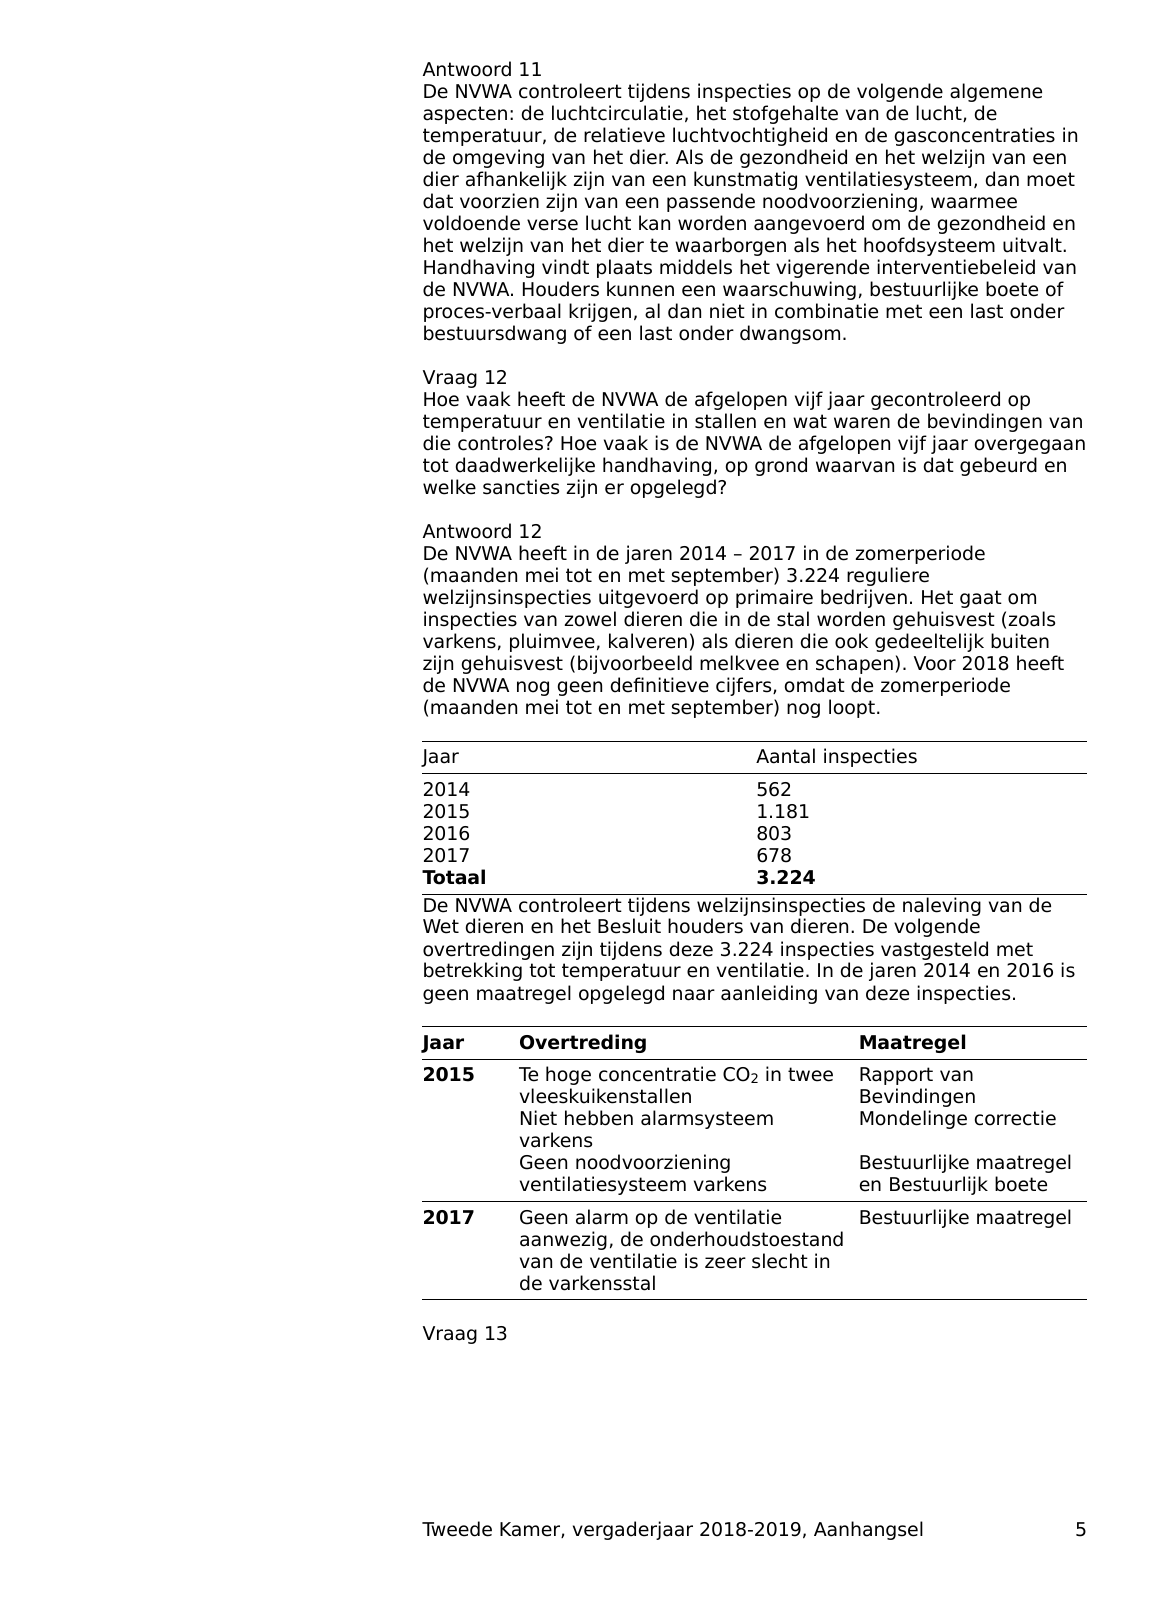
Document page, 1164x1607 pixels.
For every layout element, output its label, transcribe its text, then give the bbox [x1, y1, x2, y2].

table_header Aantal inspecties [750, 742, 1087, 773]
text De NVWA heeft in de jaren 2014 – 2017 in de zomerperiode (maanden mei tot en met september) 3.224 reguliere welzijnsinspecties uitgevoerd op primaire bedrijven. Het gaat om inspecties van zowel dieren die in de stal worden gehuisvest (zoals varkens, pluimvee, kalveren) als dieren die ook gedeeltelijk buiten zijn gehuisvest (bijvoorbeeld melkvee en schapen). Voor 2018 heeft de NVWA nog geen definitieve cijfers, omdat de zomerperiode (maanden mei tot en met september) nog loopt. [422, 543, 1087, 719]
table_cell 2016 [422, 823, 750, 845]
table_cell 2017 [422, 845, 750, 867]
table_cell Rapport van Bevindingen [853, 1060, 1087, 1108]
text De NVWA controleert tijdens welzijnsinspecties de naleving van de Wet dieren en het Besluit houders van dieren. De volgende overtredingen zijn tijdens deze 3.224 inspecties vastgesteld met betrekking tot temperatuur en ventilatie. In de jaren 2014 en 2016 is geen maatregel opgelegd naar aanleiding van deze inspecties. [422, 895, 1087, 1004]
text Vraag 13 [422, 1322, 1087, 1344]
table_header Jaar [422, 742, 750, 773]
table_cell 803 [750, 823, 1087, 845]
table_cell Bestuurlijke maatregel en Bestuurlijk boete [853, 1152, 1087, 1201]
text Hoe vaak heeft de NVWA de afgelopen vijf jaar gecontroleerd op temperatuur en ventilatie in stallen en wat waren de bevindingen van die controles? Hoe vaak is de NVWA de afgelopen vijf jaar overgegaan tot daadwerkelijke handhaving, op grond waarvan is dat gebeurd en welke sancties zijn er opgelegd? [422, 389, 1087, 499]
table_cell Geen noodvoorziening ventilatiesysteem varkens [513, 1152, 852, 1201]
text De NVWA controleert tijdens inspecties op de volgende algemene aspecten: de luchtcirculatie, het stofgehalte van de lucht, de temperatuur, de relatieve luchtvochtigheid en de gasconcentraties in de omgeving van het dier. Als de gezondheid en het welzijn van een dier afhankelijk zijn van een kunstmatig ventilatiesysteem, dan moet dat voorzien zijn van een passende noodvoorziening, waarmee voldoende verse lucht kan worden aangevoerd om de gezondheid en het welzijn van het dier te waarborgen als het hoofdsysteem uitvalt. Handhaving vindt plaats middels het vigerende interventiebeleid van de NVWA. Houders kunnen een waarschuwing, bestuurlijke boete of proces-verbaal krijgen, al dan niet in combinatie met een last onder bestuursdwang of een last onder dwangsom. [422, 81, 1087, 345]
table_cell 3.224 [750, 867, 1087, 893]
table_cell Te hoge concentratie CO2 in twee vleeskuikenstallen [513, 1060, 852, 1108]
text Antwoord 11 [422, 59, 1087, 81]
table_cell Totaal [422, 867, 750, 893]
table_header Jaar [422, 1027, 513, 1059]
table_cell [422, 1108, 513, 1152]
table_header Maatregel [853, 1027, 1087, 1059]
table_cell 2014 [422, 774, 750, 801]
text Antwoord 12 [422, 521, 1087, 543]
text Vraag 12 [422, 367, 1087, 389]
table_cell 2015 [422, 801, 750, 823]
table_cell 678 [750, 845, 1087, 867]
table_cell 562 [750, 774, 1087, 801]
table_cell Geen alarm op de ventilatie aanwezig, de onderhoudstoestand van de ventilatie is zeer slecht in de varkensstal [513, 1202, 852, 1299]
table_cell Mondelinge correctie [853, 1108, 1087, 1152]
table_cell [422, 1152, 513, 1201]
table_cell Niet hebben alarmsysteem varkens [513, 1108, 852, 1152]
table_header Overtreding [513, 1027, 852, 1059]
table_cell 2017 [422, 1202, 513, 1299]
table_cell 2015 [422, 1060, 513, 1108]
table_cell 1.181 [750, 801, 1087, 823]
table_cell Bestuurlijke maatregel [853, 1202, 1087, 1299]
